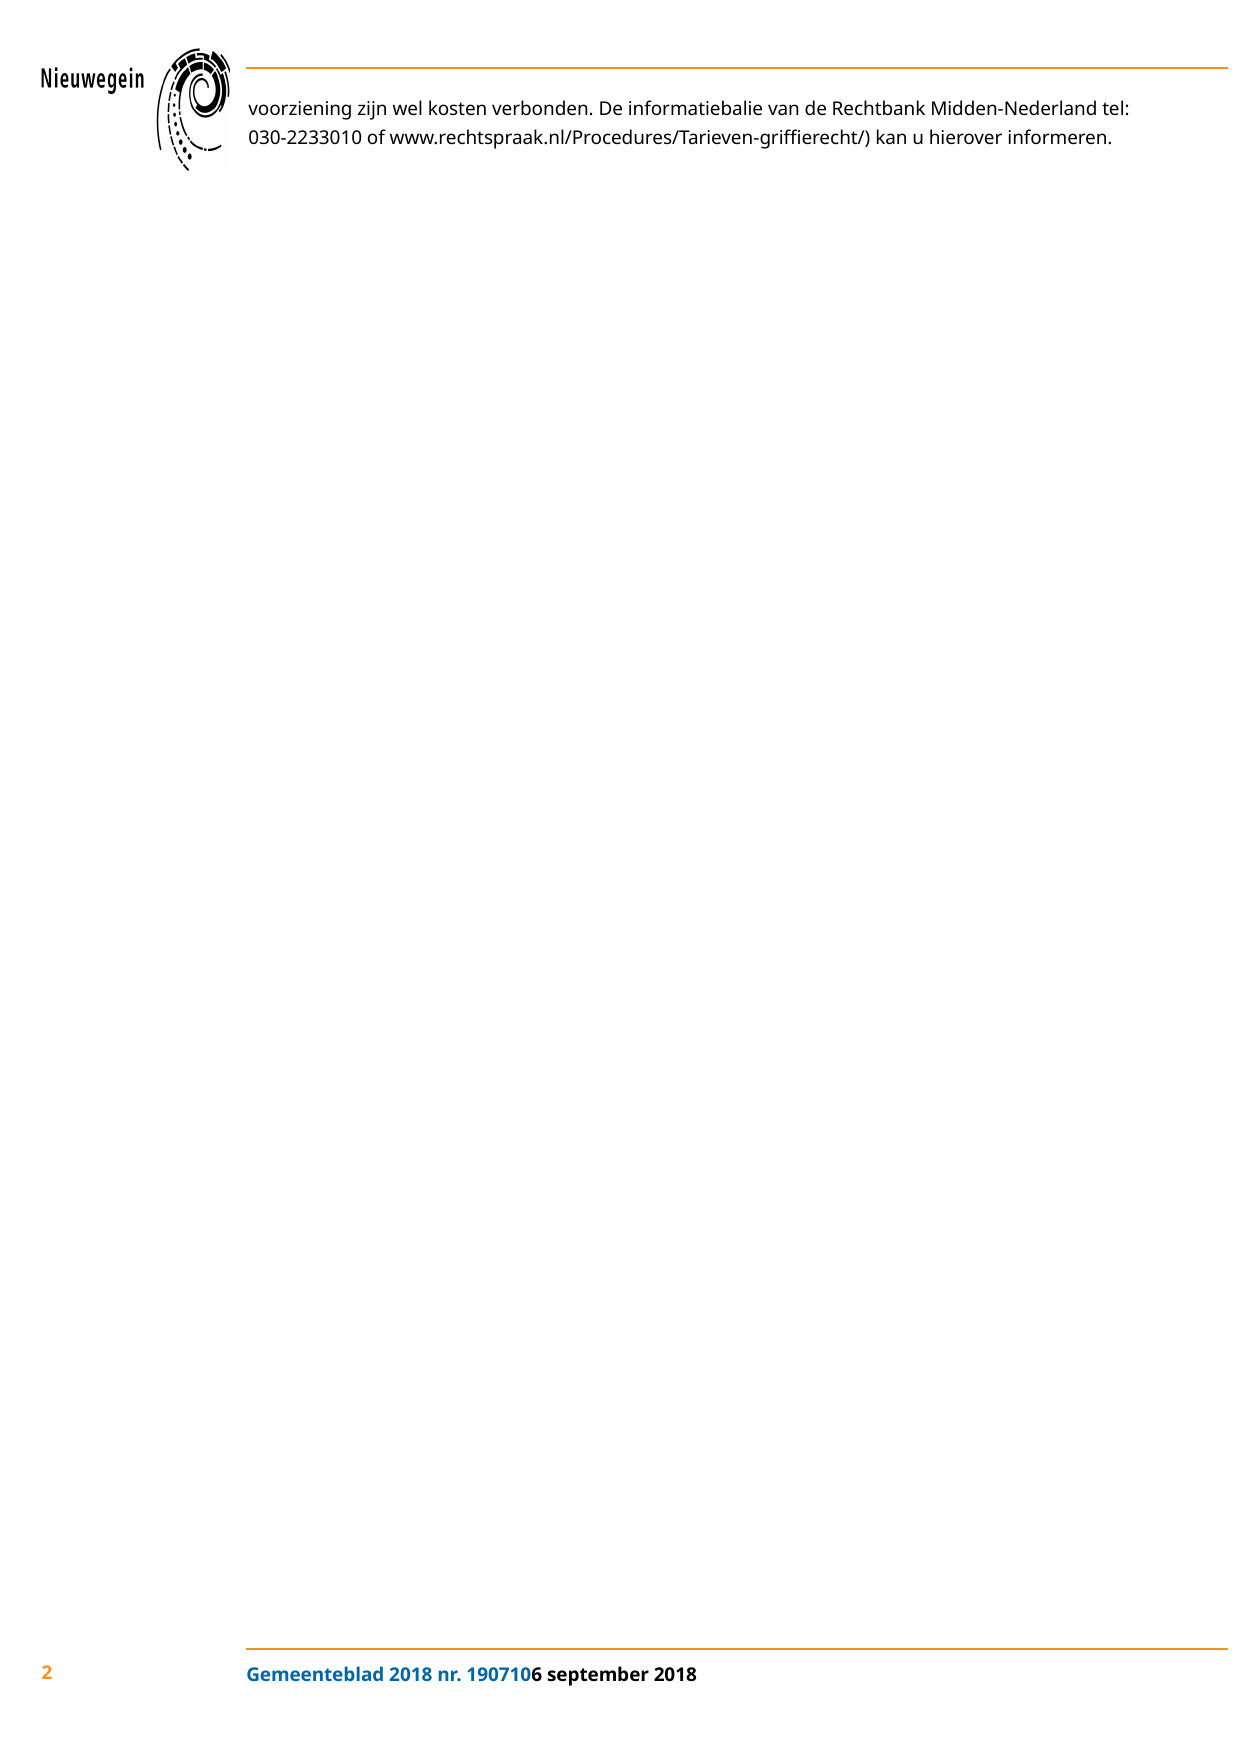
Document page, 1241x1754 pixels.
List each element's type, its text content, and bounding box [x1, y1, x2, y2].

text voorziening zijn wel kosten verbonden. De informatiebalie van de Rechtbank Midden-Nederland tel: 030-2233010 of www.rechtspraak.nl/Procedures/Tarieven-griffierecht/) kan u hierover informeren. [248, 95, 1152, 150]
picture [41, 47, 231, 172]
